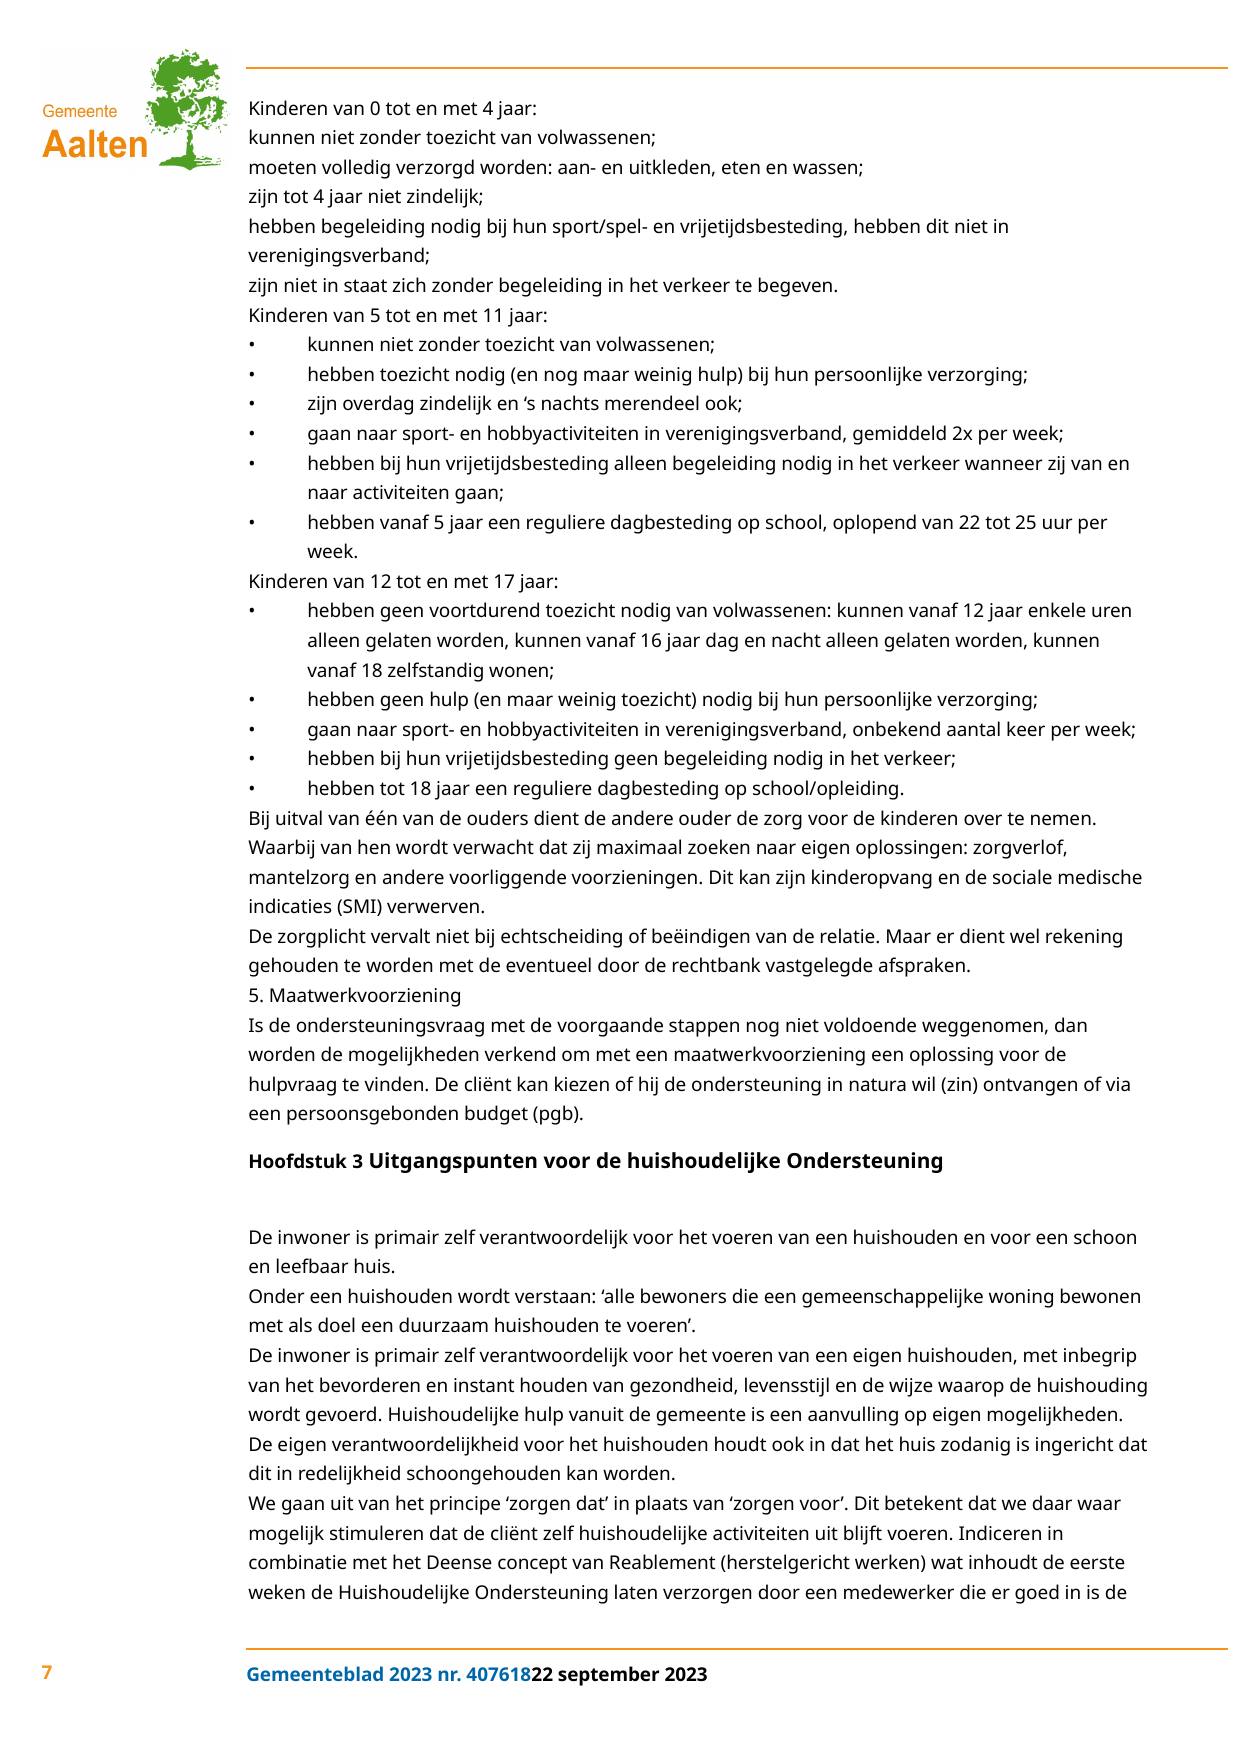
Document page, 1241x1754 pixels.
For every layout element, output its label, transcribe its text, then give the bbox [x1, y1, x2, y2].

text zijn niet in staat zich zonder begeleiding in het verkeer te begeven. [248, 272, 1152, 298]
text Hoofdstuk 3 Uitgangspunten voor de huishoudelijke Ondersteuning [248, 1146, 1152, 1175]
list hebben geen hulp (en maar weinig toezicht) nodig bij hun persoonlijke verzorging; [248, 686, 1152, 712]
text Bij uitval van één van de ouders dient de andere ouder de zorg voor de kinderen over te nemen. Waarbij van hen wordt verwacht dat zij maximaal zoeken naar eigen oplossingen: zorgverlof, mantelzorg en andere voorliggende voorzieningen. Dit kan zijn kinderopvang en de sociale medische indicaties (SMI) verwerven. [248, 805, 1152, 919]
text moeten volledig verzorgd worden: aan- en uitkleden, eten en wassen; [248, 154, 1152, 180]
list hebben bij hun vrijetijdsbesteding geen begeleiding nodig in het verkeer; [248, 746, 1152, 771]
list kunnen niet zonder toezicht van volwassenen; [248, 331, 1152, 357]
list gaan naar sport- en hobbyactiviteiten in verenigingsverband, onbekend aantal keer per week; [248, 716, 1152, 742]
text De inwoner is primair zelf verantwoordelijk voor het voeren van een huishouden en voor een schoon en leefbaar huis. [248, 1224, 1152, 1279]
text zijn tot 4 jaar niet zindelijk; [248, 183, 1152, 209]
list hebben geen voortdurend toezicht nodig van volwassenen: kunnen vanaf 12 jaar enkele uren alleen gelaten worden, kunnen vanaf 16 jaar dag en nacht alleen gelaten worden, kunnen vanaf 18 zelfstandig wonen; [248, 598, 1152, 683]
text Onder een huishouden wordt verstaan: ‘alle bewoners die een gemeenschappelijke woning bewonen met als doel een duurzaam huishouden te voeren’. [248, 1283, 1152, 1338]
text De eigen verantwoordelijkheid voor het huishouden houdt ook in dat het huis zodanig is ingericht dat dit in redelijkheid schoongehouden kan worden. [248, 1431, 1152, 1486]
text Kinderen van 0 tot en met 4 jaar: [248, 95, 1152, 121]
text We gaan uit van het principe ‘zorgen dat’ in plaats van ‘zorgen voor’. Dit betekent dat we daar waar mogelijk stimuleren dat de cliënt zelf huishoudelijke activiteiten uit blijft voeren. Indiceren in combinatie met het Deense concept van Reablement (herstelgericht werken) wat inhoudt de eerste weken de Huishoudelijke Ondersteuning laten verzorgen door een medewerker die er goed in is de [248, 1490, 1152, 1605]
text De inwoner is primair zelf verantwoordelijk voor het voeren van een eigen huishouden, met inbegrip van het bevorderen en instant houden van gezondheid, levensstijl en de wijze waarop de huishouding wordt gevoerd. Huishoudelijke hulp vanuit de gemeente is een aanvulling op eigen mogelijkheden. [248, 1342, 1152, 1427]
picture [41, 47, 231, 172]
list hebben vanaf 5 jaar een reguliere dagbesteding op school, oplopend van 22 tot 25 uur per week. [248, 509, 1152, 564]
text Is de ondersteuningsvraag met de voorgaande stappen nog niet voldoende weggenomen, dan worden de mogelijkheden verkend om met een maatwerkvoorziening een oplossing voor de hulpvraag te vinden. De cliënt kan kiezen of hij de ondersteuning in natura wil (zin) ontvangen of via een persoonsgebonden budget (pgb). [248, 1012, 1152, 1126]
list zijn overdag zindelijk en ‘s nachts merendeel ook; [248, 391, 1152, 416]
text hebben begeleiding nodig bij hun sport/spel- en vrijetijdsbesteding, hebben dit niet in verenigingsverband; [248, 213, 1152, 268]
text De zorgplicht vervalt niet bij echtscheiding of beëindigen van de relatie. Maar er dient wel rekening gehouden te worden met de eventueel door de rechtbank vastgelegde afspraken. [248, 923, 1152, 978]
list hebben bij hun vrijetijdsbesteding alleen begeleiding nodig in het verkeer wanneer zij van en naar activiteiten gaan; [248, 450, 1152, 505]
list hebben toezicht nodig (en nog maar weinig hulp) bij hun persoonlijke verzorging; [248, 361, 1152, 387]
text 5. Maatwerkvoorziening [248, 982, 1152, 1008]
text Kinderen van 12 tot en met 17 jaar: [248, 568, 1152, 594]
list hebben tot 18 jaar een reguliere dagbesteding op school/opleiding. [248, 775, 1152, 801]
text kunnen niet zonder toezicht van volwassenen; [248, 124, 1152, 150]
text Kinderen van 5 tot en met 11 jaar: [248, 302, 1152, 328]
list gaan naar sport- en hobbyactiviteiten in verenigingsverband, gemiddeld 2x per week; [248, 420, 1152, 446]
